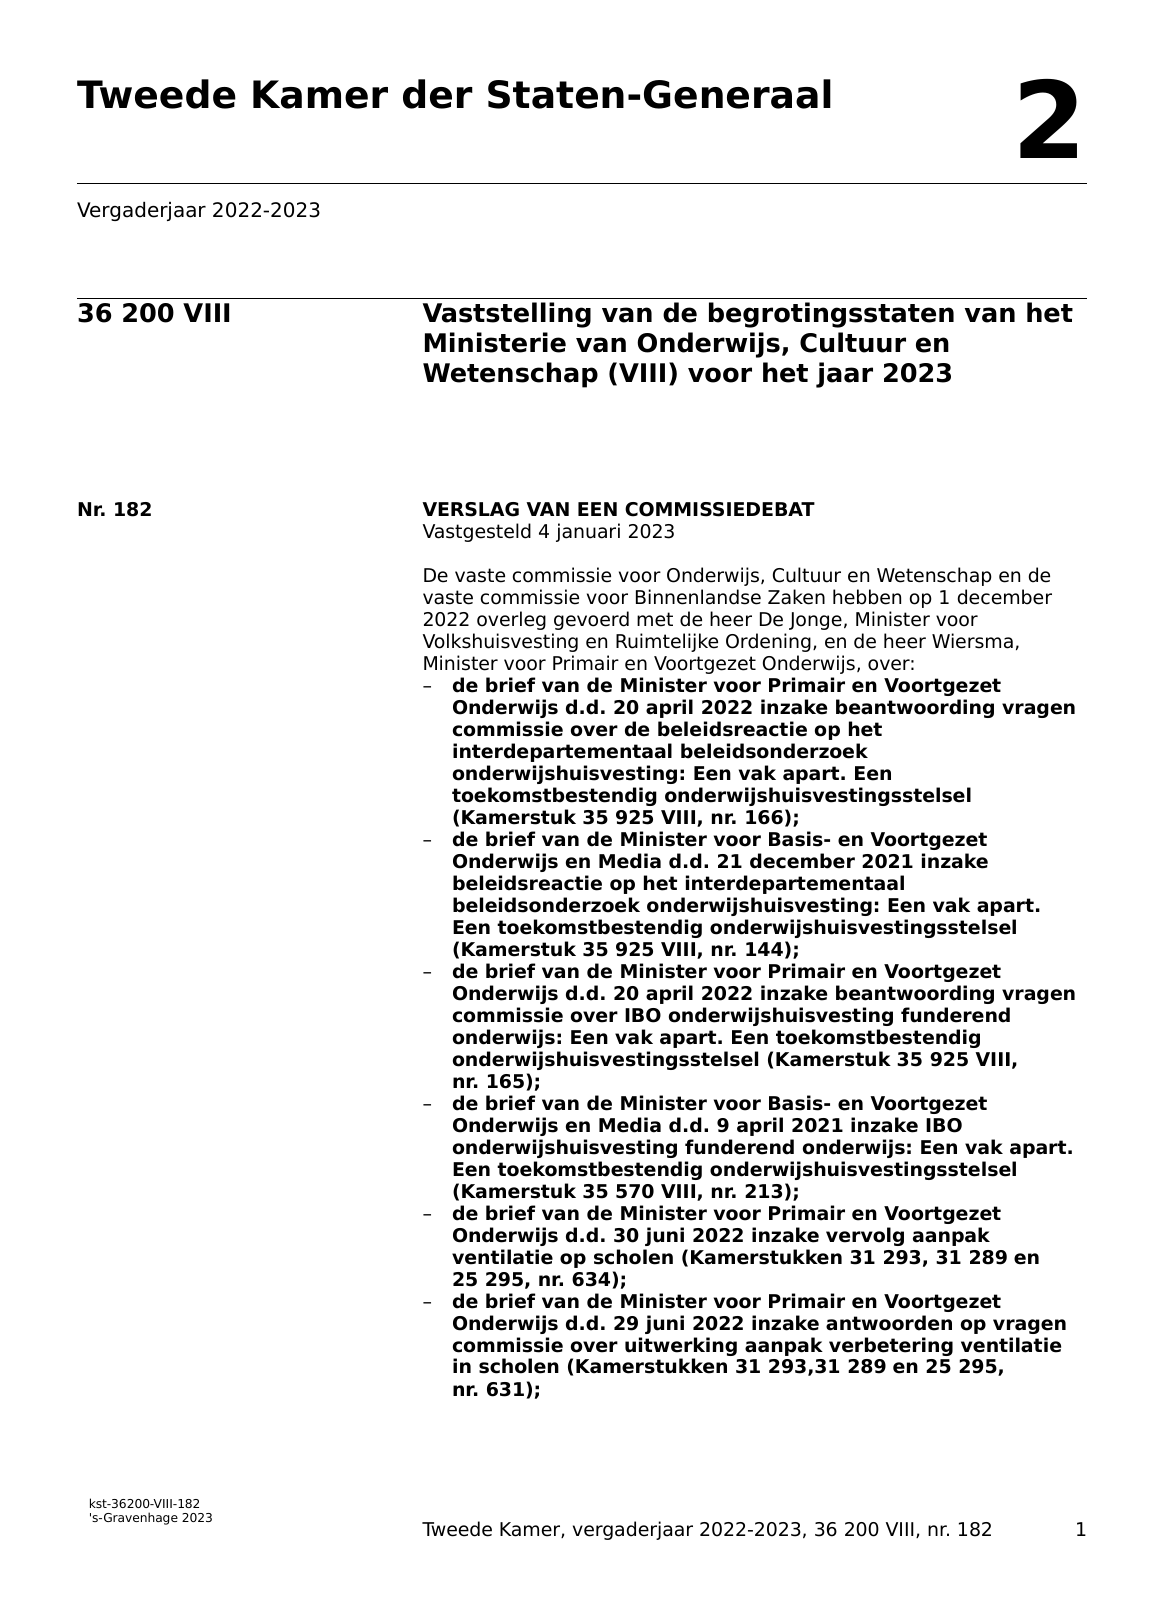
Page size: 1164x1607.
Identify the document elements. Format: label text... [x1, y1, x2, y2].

text De vaste commissie voor Onderwijs, Cultuur en Wetenschap en de vaste commissie voor Binnenlandse Zaken hebben op 1 december 2022 overleg gevoerd met de heer De Jonge, Minister voor Volkshuisvesting en Ruimtelijke Ordening, en de heer Wiersma, Minister voor Primair en Voortgezet Onderwijs, over: [422, 565, 1087, 675]
text Vastgesteld 4 januari 2023 [422, 521, 1087, 543]
text – de brief van de Minister voor Basis- en Voortgezet Onderwijs en Media d.d. 9 april 2021 inzake IBO onderwijshuisvesting funderend onderwijs: Een vak apart. Een toekomstbestendig onderwijshuisvestingsstelsel (Kamerstuk 35 570 VIII, nr. 213); [422, 1093, 1087, 1203]
text – de brief van de Minister voor Primair en Voortgezet Onderwijs d.d. 20 april 2022 inzake beantwoording vragen commissie over de beleidsreactie op het interdepartementaal beleidsonderzoek onderwijshuisvesting: Een vak apart. Een toekomstbestendig onderwijshuisvestingsstelsel (Kamerstuk 35 925 VIII, nr. 166); [422, 675, 1087, 829]
subtitle Nr. 182 VERSLAG VAN EEN COMMISSIEDEBAT [77, 499, 1087, 521]
text – de brief van de Minister voor Primair en Voortgezet Onderwijs d.d. 20 april 2022 inzake beantwoording vragen commissie over IBO onderwijshuisvesting funderend onderwijs: Een vak apart. Een toekomstbestendig onderwijshuisvestingsstelsel (Kamerstuk 35 925 VIII, nr. 165); [422, 961, 1087, 1093]
subtitle 36 200 VIII Vaststelling van de begrotingsstaten van het Ministerie van Onderwijs, Cultuur en Wetenschap (VIII) voor het jaar 2023 [77, 299, 1087, 388]
text – de brief van de Minister voor Primair en Voortgezet Onderwijs d.d. 30 juni 2022 inzake vervolg aanpak ventilatie op scholen (Kamerstukken 31 293, 31 289 en 25 295, nr. 634); [422, 1203, 1087, 1291]
table_cell Vergaderjaar 2022-2023 [77, 184, 1087, 298]
table_header Tweede Kamer der Staten-Generaal [77, 59, 886, 183]
text 's-Gravenhage 2023 [88, 1511, 323, 1525]
table_header 2 [886, 59, 1087, 183]
text – de brief van de Minister voor Primair en Voortgezet Onderwijs d.d. 29 juni 2022 inzake antwoorden op vragen commissie over uitwerking aanpak verbetering ventilatie in scholen (Kamerstukken 31 293,31 289 en 25 295, nr. 631); [422, 1291, 1087, 1400]
text – de brief van de Minister voor Basis- en Voortgezet Onderwijs en Media d.d. 21 december 2021 inzake beleidsreactie op het interdepartementaal beleidsonderzoek onderwijshuisvesting: Een vak apart. Een toekomstbestendig onderwijshuisvestingsstelsel (Kamerstuk 35 925 VIII, nr. 144); [422, 829, 1087, 961]
text kst-36200-VIII-182 [88, 1497, 323, 1511]
